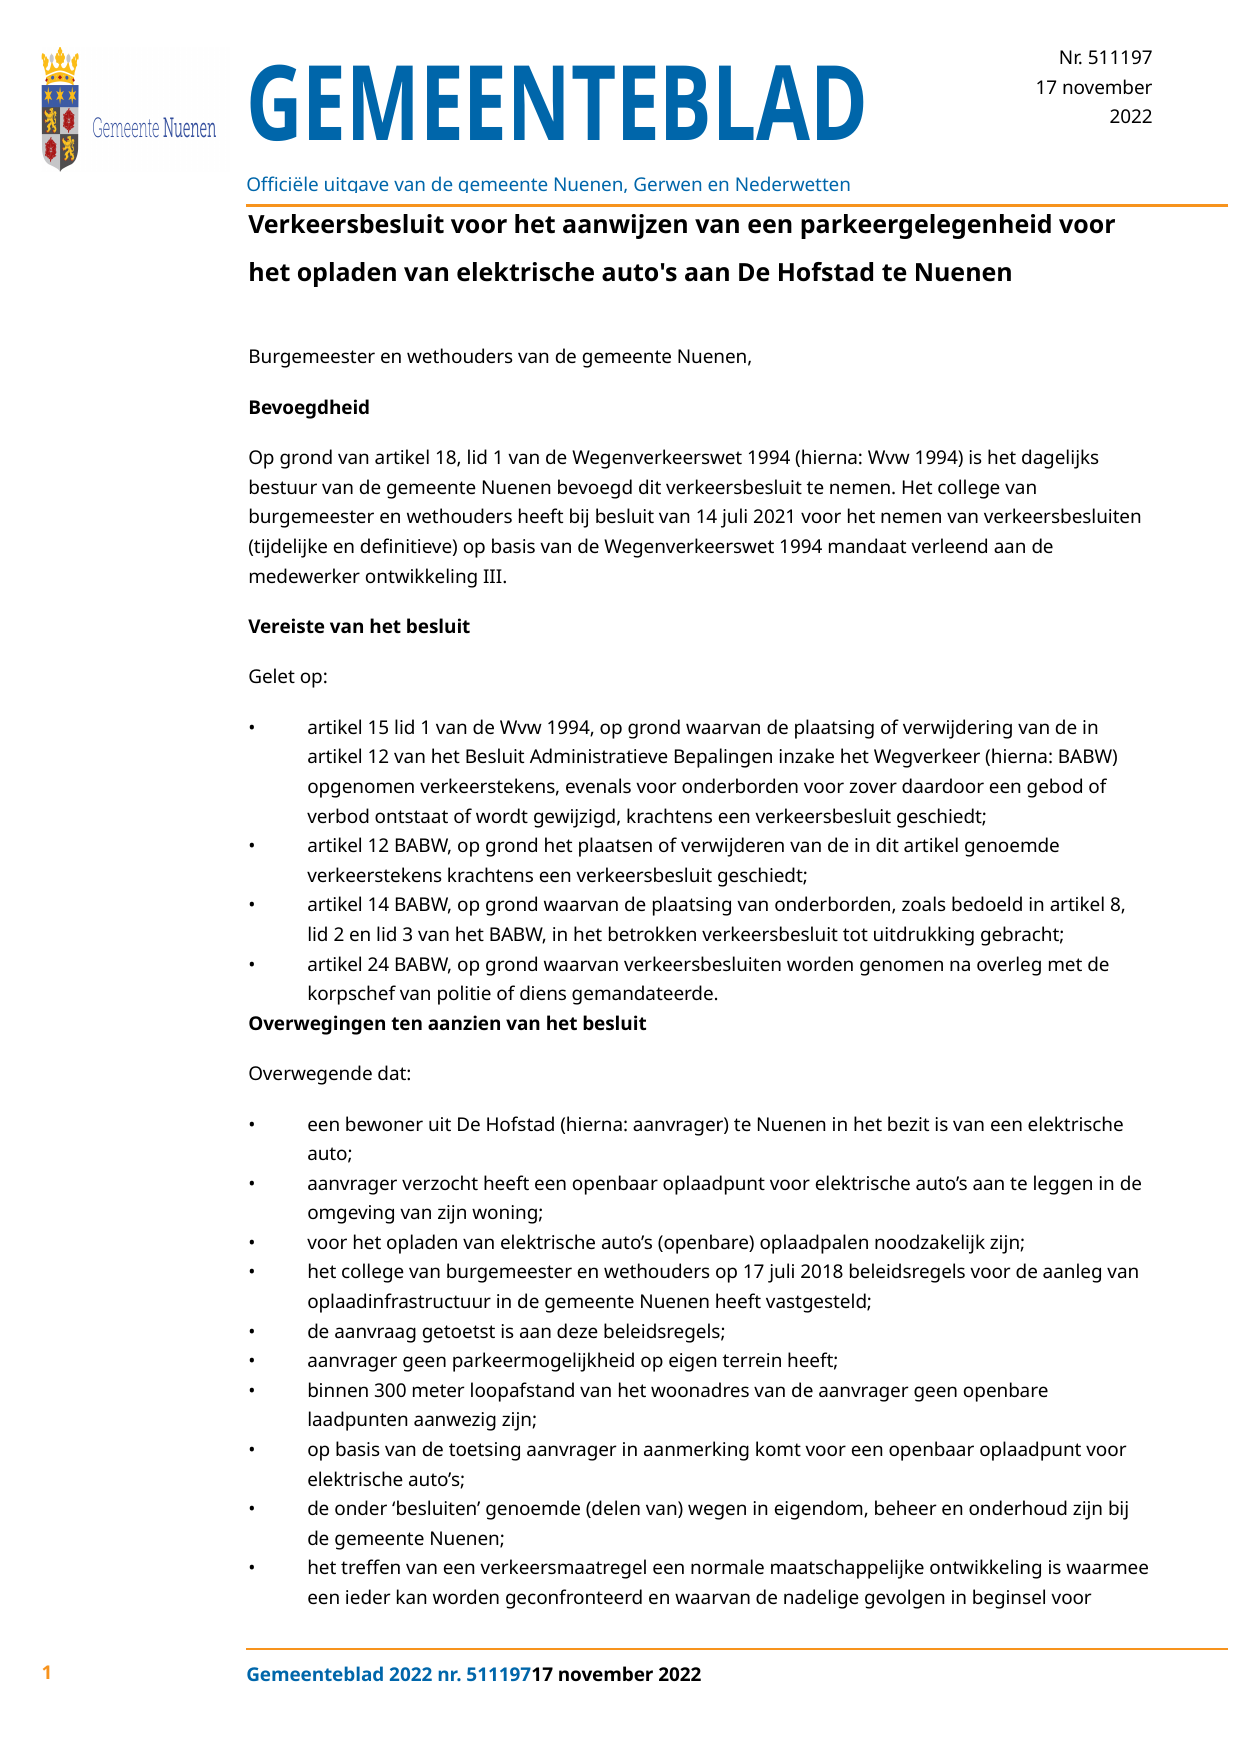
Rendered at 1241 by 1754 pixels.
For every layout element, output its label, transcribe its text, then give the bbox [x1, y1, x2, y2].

picture [41, 47, 231, 172]
list een bewoner uit De Hofstad (hierna: aanvrager) te Nuenen in het bezit is van een elektrische auto; [248, 1111, 1152, 1166]
list binnen 300 meter loopafstand van het woonadres van de aanvrager geen openbare laadpunten aanwezig zijn; [248, 1377, 1152, 1432]
list voor het opladen van elektrische auto’s (openbare) oplaadpalen noodzakelijk zijn; [248, 1229, 1152, 1255]
list artikel 14 BABW, op grond waarvan de plaatsing van onderborden, zoals bedoeld in artikel 8, lid 2 en lid 3 van het BABW, in het betrokken verkeersbesluit tot uitdrukking gebracht; [248, 892, 1152, 947]
text Overwegingen ten aanzien van het besluit [248, 1010, 1152, 1036]
list artikel 12 BABW, op grond het plaatsen of verwijderen van de in dit artikel genoemde verkeerstekens krachtens een verkeersbesluit geschiedt; [248, 832, 1152, 888]
list het college van burgemeester en wethouders op 17 juli 2018 beleidsregels voor de aanleg van oplaadinfrastructuur in de gemeente Nuenen heeft vastgesteld; [248, 1259, 1152, 1314]
text Bevoegdheid [248, 394, 1152, 420]
list aanvrager geen parkeermogelijkheid op eigen terrein heeft; [248, 1347, 1152, 1373]
list op basis van de toetsing aanvrager in aanmerking komt voor een openbaar oplaadpunt voor elektrische auto’s; [248, 1436, 1152, 1491]
list artikel 24 BABW, op grond waarvan verkeersbesluiten worden genomen na overleg met de korpschef van politie of diens gemandateerde. [248, 951, 1152, 1006]
text Op grond van artikel 18, lid 1 van de Wegenverkeerswet 1994 (hierna: Wvw 1994) is het dagelijks bestuur van de gemeente Nuenen bevoegd dit verkeersbesluit te nemen. Het college van burgemeester en wethouders heeft bij besluit van 14 juli 2021 voor het nemen van verkeersbesluiten (tijdelijke en definitieve) op basis van de Wegenverkeerswet 1994 mandaat verleend aan de medewerker ontwikkeling III. [248, 444, 1152, 588]
list aanvrager verzocht heeft een openbaar oplaadpunt voor elektrische auto’s aan te leggen in de omgeving van zijn woning; [248, 1170, 1152, 1225]
text Burgemeester en wethouders van de gemeente Nuenen, [248, 344, 1152, 369]
text Gelet op: [248, 664, 1152, 689]
list de onder ‘besluiten’ genoemde (delen van) wegen in eigendom, beheer en onderhoud zijn bij de gemeente Nuenen; [248, 1495, 1152, 1551]
text Vereiste van het besluit [248, 613, 1152, 639]
text Verkeersbesluit voor het aanwijzen van een parkeergelegenheid voor het opladen van elektrische auto's aan De Hofstad te Nuenen [248, 207, 1152, 288]
list artikel 15 lid 1 van de Wvw 1994, op grond waarvan de plaatsing of verwijdering van de in artikel 12 van het Besluit Administratieve Bepalingen inzake het Wegverkeer (hierna: BABW) opgenomen verkeerstekens, evenals voor onderborden voor zover daardoor een gebod of verbod ontstaat of wordt gewijzigd, krachtens een verkeersbesluit geschiedt; [248, 714, 1152, 828]
list de aanvraag getoetst is aan deze beleidsregels; [248, 1318, 1152, 1343]
text Overwegende dat: [248, 1060, 1152, 1086]
list het treffen van een verkeersmaatregel een normale maatschappelijke ontwikkeling is waarmee een ieder kan worden geconfronteerd en waarvan de nadelige gevolgen in beginsel voor [248, 1554, 1152, 1610]
